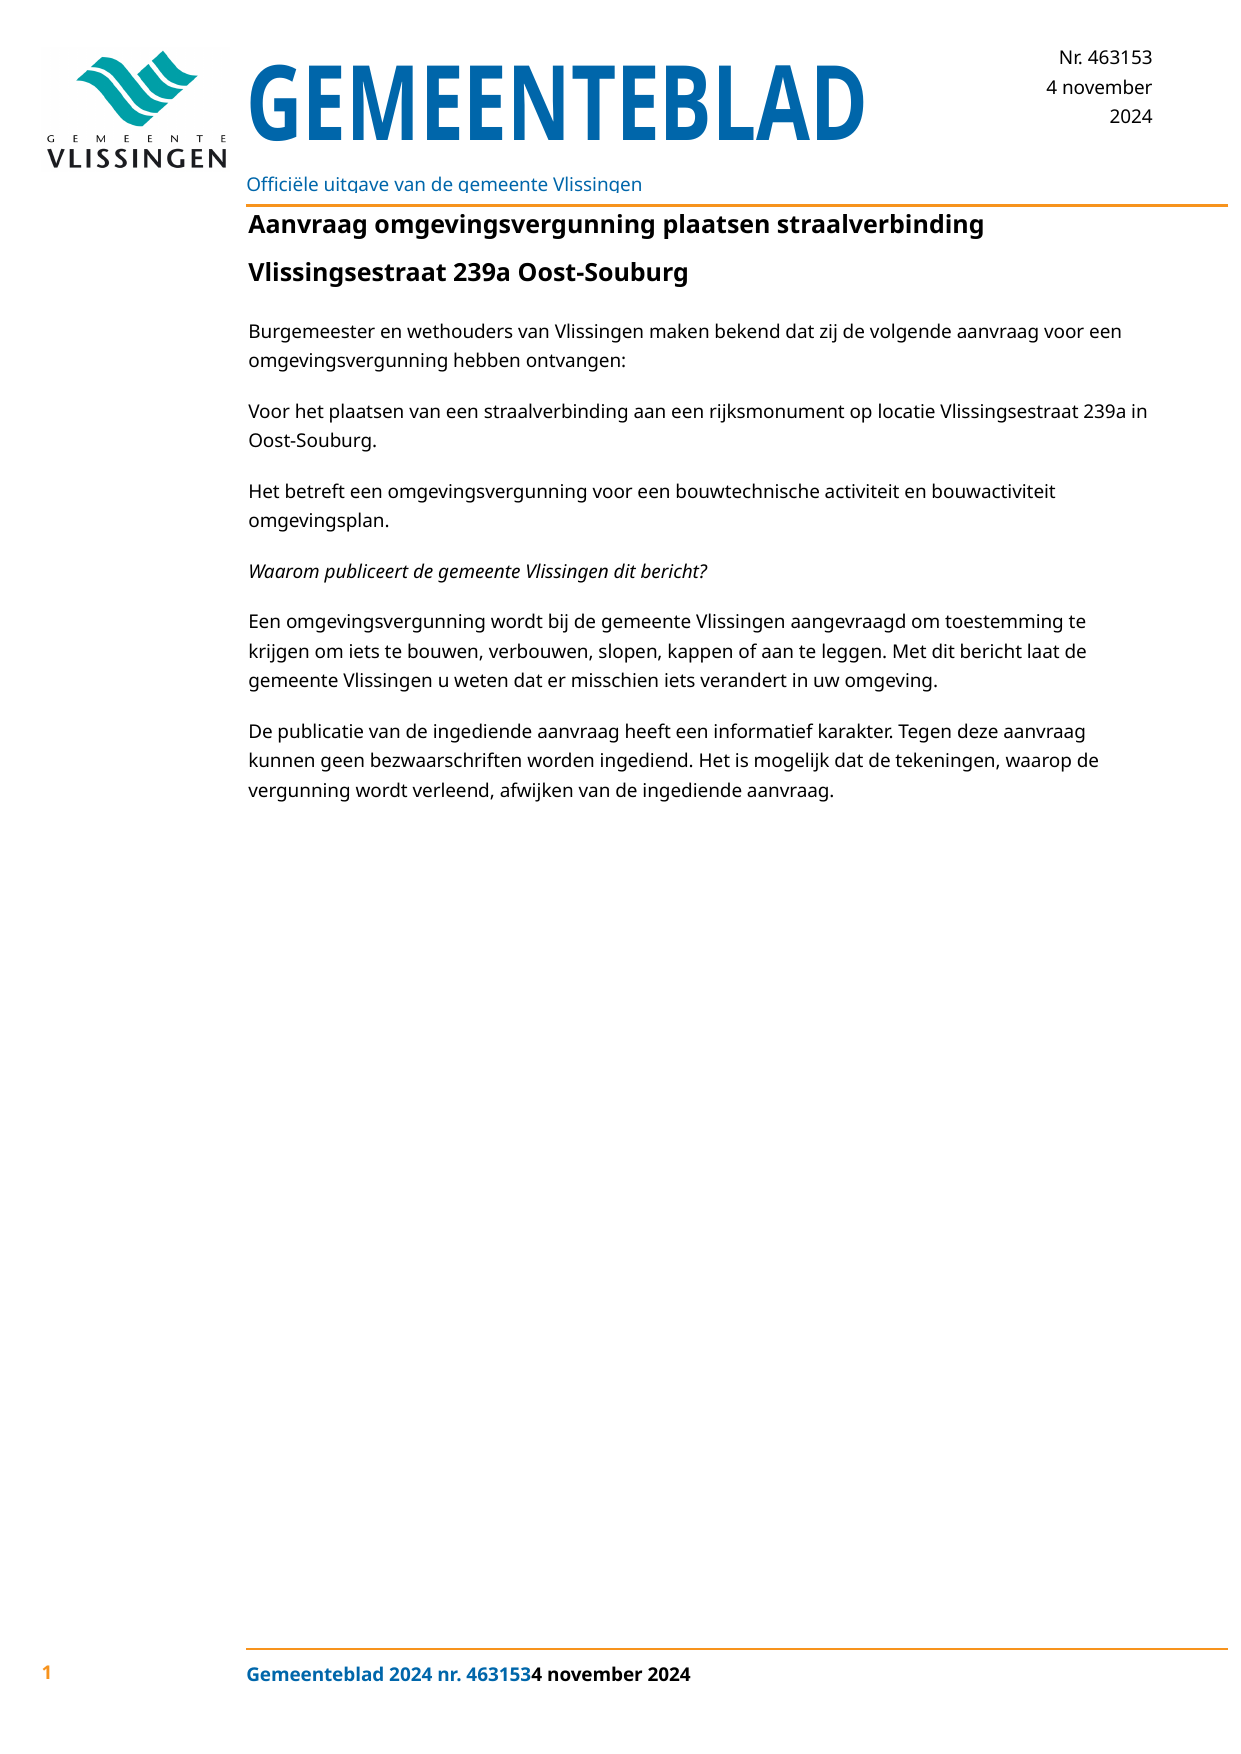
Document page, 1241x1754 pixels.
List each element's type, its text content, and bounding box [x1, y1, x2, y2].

text Burgemeester en wethouders van Vlissingen maken bekend dat zij de volgende aanvraag voor een omgevingsvergunning hebben ontvangen: [248, 318, 1152, 373]
text Een omgevingsvergunning wordt bij de gemeente Vlissingen aangevraagd om toestemming te krijgen om iets te bouwen, verbouwen, slopen, kappen of aan te leggen. Met dit bericht laat de gemeente Vlissingen u weten dat er misschien iets verandert in uw omgeving. [248, 608, 1152, 693]
text Voor het plaatsen van een straalverbinding aan een rijksmonument op locatie Vlissingsestraat 239a in Oost-Souburg. [248, 398, 1152, 453]
text Aanvraag omgevingsvergunning plaatsen straalverbinding Vlissingsestraat 239a Oost-Souburg [248, 207, 1152, 288]
text De publicatie van de ingediende aanvraag heeft een informatief karakter. Tegen deze aanvraag kunnen geen bezwaarschriften worden ingediend. Het is mogelijk dat de tekeningen, waarop de vergunning wordt verleend, afwijken van de ingediende aanvraag. [248, 718, 1152, 803]
text Het betreft een omgevingsvergunning voor een bouwtechnische activiteit en bouwactiviteit omgevingsplan. [248, 478, 1152, 533]
text Waarom publiceert de gemeente Vlissingen dit bericht? [248, 558, 1152, 584]
picture [41, 47, 231, 172]
